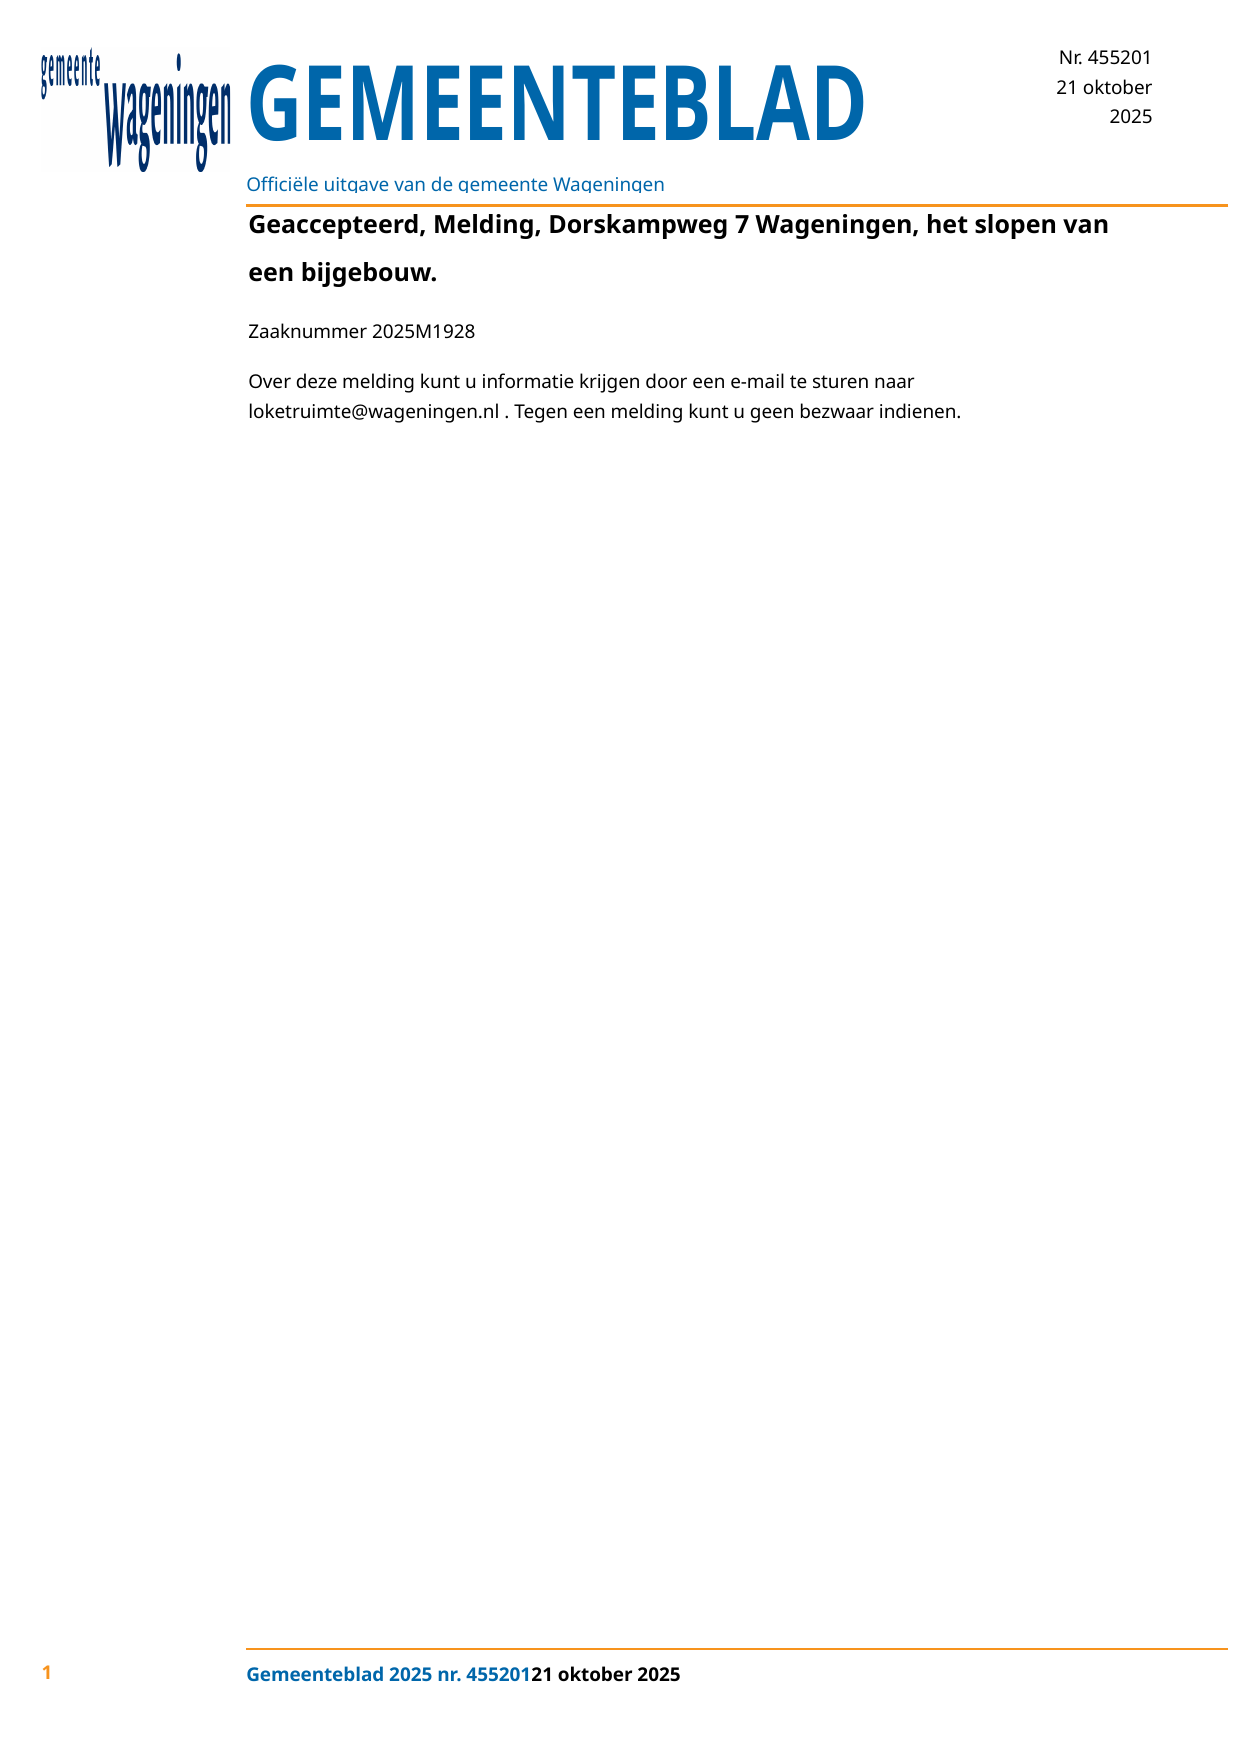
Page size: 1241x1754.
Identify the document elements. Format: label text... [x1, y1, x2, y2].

text Geaccepteerd, Melding, Dorskampweg 7 Wageningen, het slopen van een bijgebouw. [248, 207, 1152, 288]
text Over deze melding kunt u informatie krijgen door een e-mail te sturen naar loketruimte@wageningen.nl . Tegen een melding kunt u geen bezwaar indienen. [248, 368, 1152, 424]
text Zaaknummer 2025M1928 [248, 318, 1152, 344]
picture [41, 47, 231, 172]
